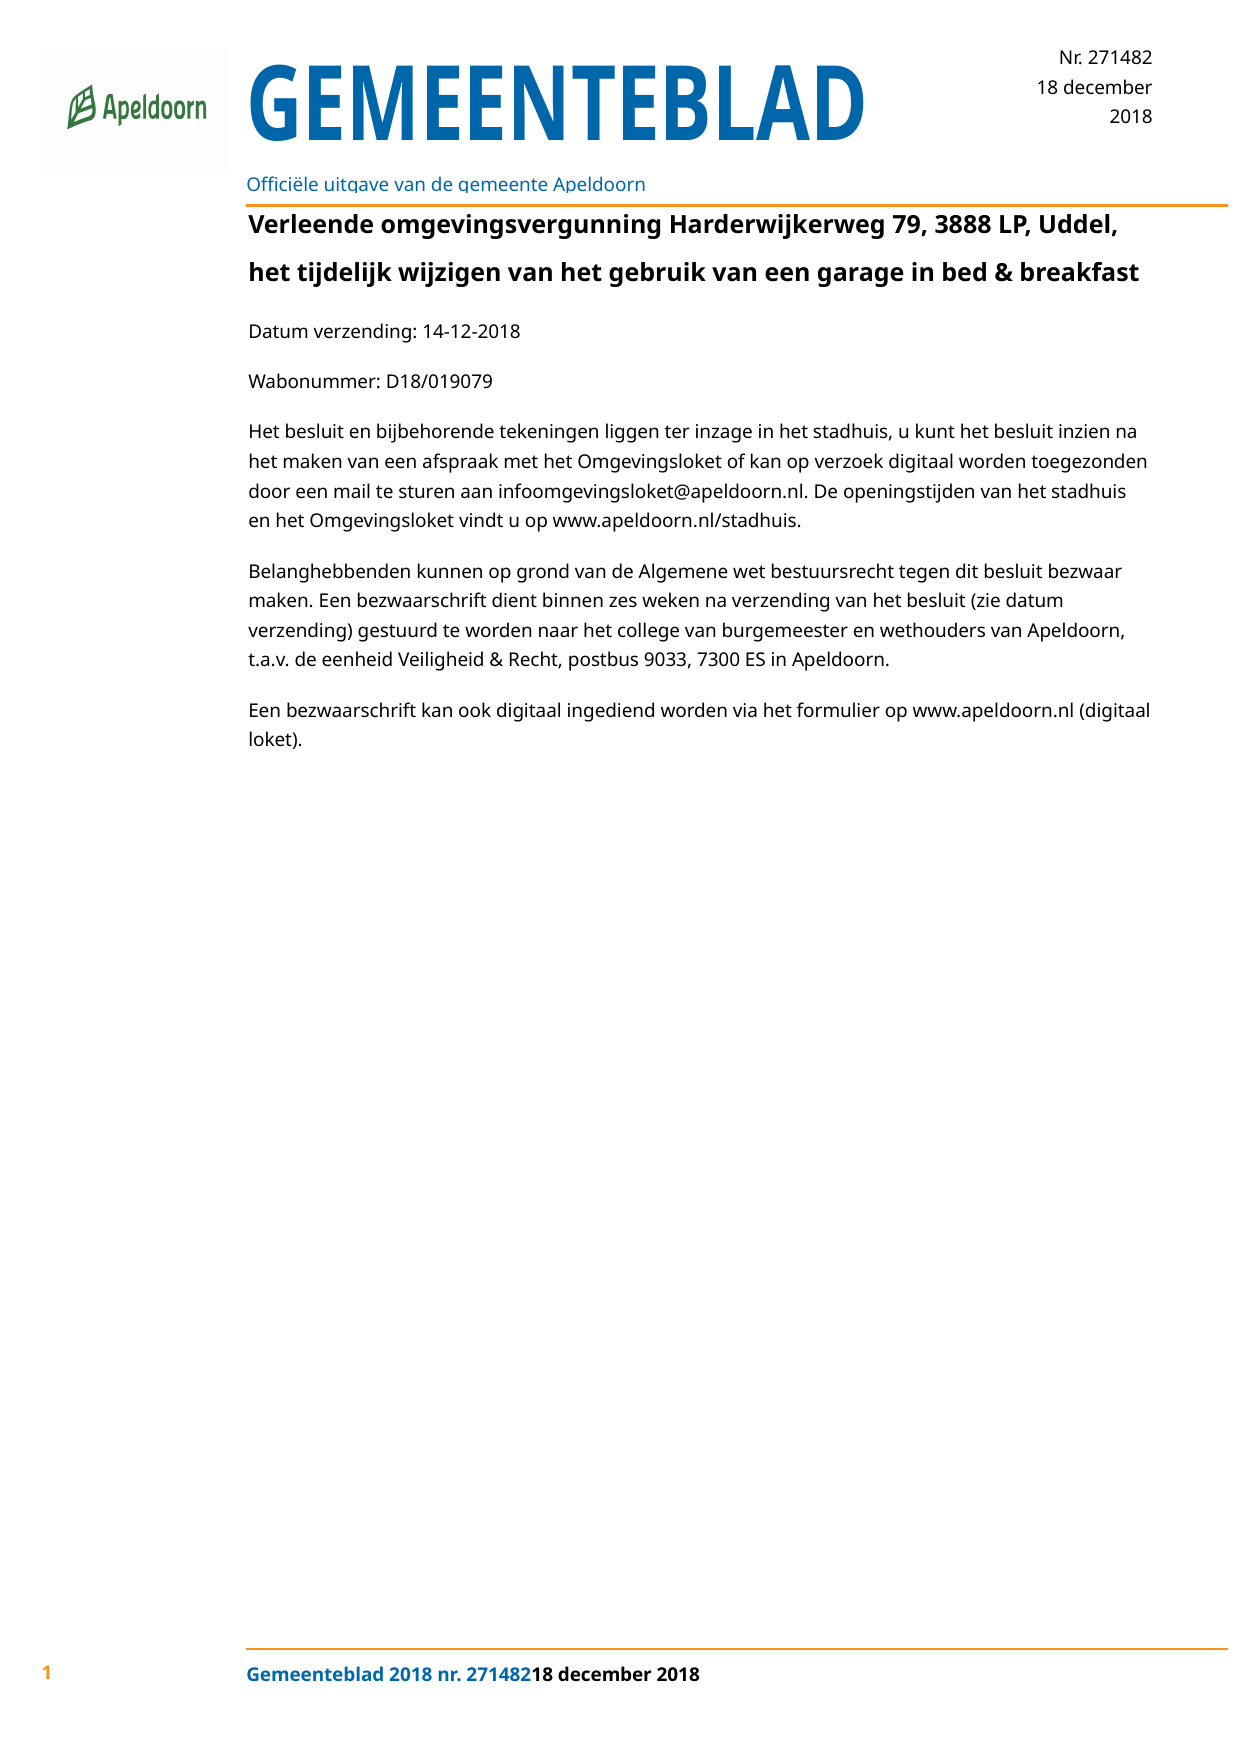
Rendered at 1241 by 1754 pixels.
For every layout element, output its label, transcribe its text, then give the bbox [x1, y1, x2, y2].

text Wabonummer: D18/019079 [248, 368, 1152, 394]
picture [41, 47, 231, 172]
text Belanghebbenden kunnen op grond van de Algemene wet bestuursrecht tegen dit besluit bezwaar maken. Een bezwaarschrift dient binnen zes weken na verzending van het besluit (zie datum verzending) gestuurd te worden naar het college van burgemeester en wethouders van Apeldoorn, t.a.v. de eenheid Veiligheid & Recht, postbus 9033, 7300 ES in Apeldoorn. [248, 558, 1152, 672]
text Verleende omgevingsvergunning Harderwijkerweg 79, 3888 LP, Uddel, het tijdelijk wijzigen van het gebruik van een garage in bed & breakfast [248, 207, 1152, 288]
text Datum verzending: 14-12-2018 [248, 318, 1152, 344]
text Het besluit en bijbehorende tekeningen liggen ter inzage in het stadhuis, u kunt het besluit inzien na het maken van een afspraak met het Omgevingsloket of kan op verzoek digitaal worden toegezonden door een mail te sturen aan infoomgevingsloket@apeldoorn.nl. De openingstijden van het stadhuis en het Omgevingsloket vindt u op www.apeldoorn.nl/stadhuis. [248, 419, 1152, 533]
text Een bezwaarschrift kan ook digitaal ingediend worden via het formulier op www.apeldoorn.nl (digitaal loket). [248, 697, 1152, 752]
